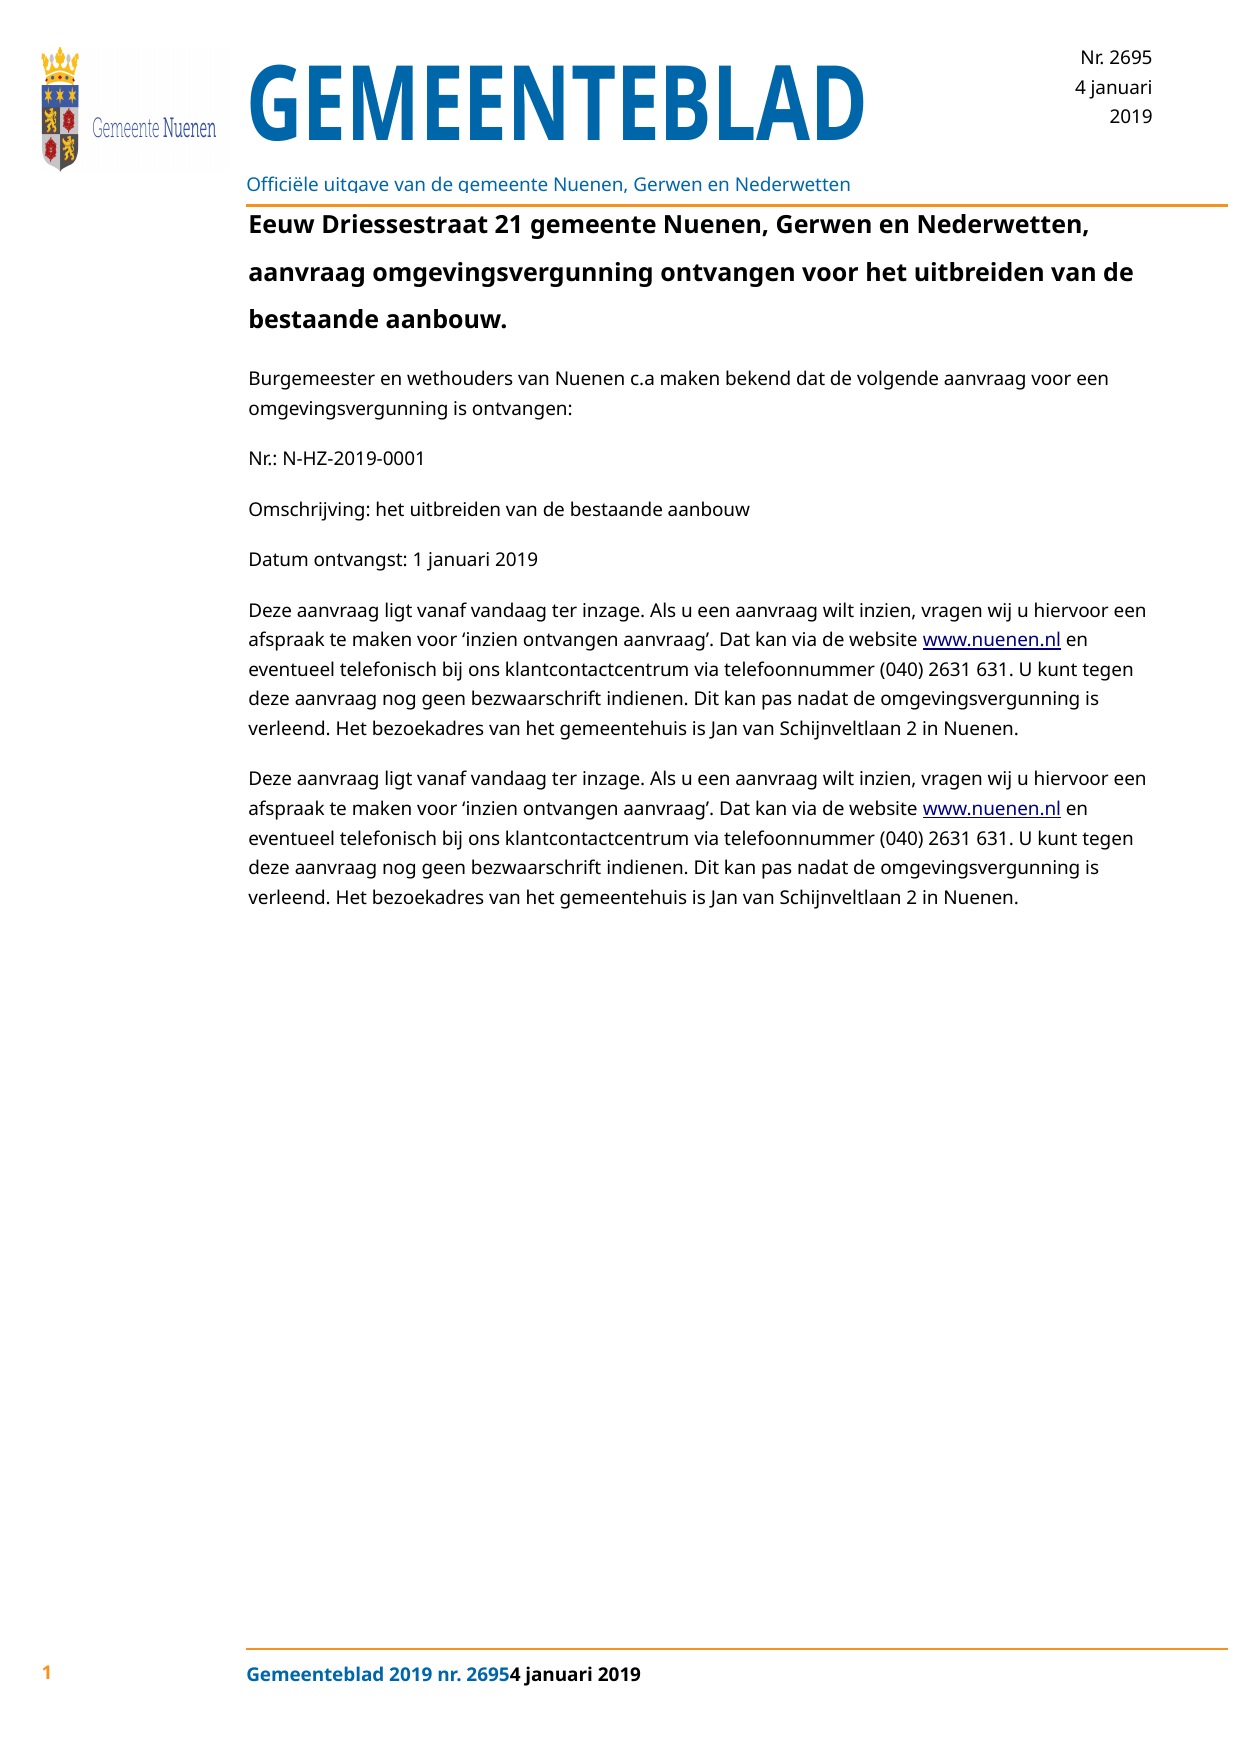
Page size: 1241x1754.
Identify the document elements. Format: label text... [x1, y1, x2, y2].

text Deze aanvraag ligt vanaf vandaag ter inzage. Als u een aanvraag wilt inzien, vragen wij u hiervoor een afspraak te maken voor ‘inzien ontvangen aanvraag’. Dat kan via de website www.nuenen.nl en eventueel telefonisch bij ons klantcontactcentrum via telefoonnummer (040) 2631 631. U kunt tegen deze aanvraag nog geen bezwaarschrift indienen. Dit kan pas nadat de omgevingsvergunning is verleend. Het bezoekadres van het gemeentehuis is Jan van Schijnveltlaan 2 in Nuenen. [248, 766, 1152, 909]
picture [41, 47, 231, 172]
text Datum ontvangst: 1 januari 2019 [248, 546, 1152, 572]
text Omschrijving: het uitbreiden van de bestaande aanbouw [248, 496, 1152, 522]
text Eeuw Driessestraat 21 gemeente Nuenen, Gerwen en Nederwetten, aanvraag omgevingsvergunning ontvangen voor het uitbreiden van de bestaande aanbouw. [248, 207, 1152, 336]
text Burgemeester en wethouders van Nuenen c.a maken bekend dat de volgende aanvraag voor een omgevingsvergunning is ontvangen: [248, 366, 1152, 421]
text Deze aanvraag ligt vanaf vandaag ter inzage. Als u een aanvraag wilt inzien, vragen wij u hiervoor een afspraak te maken voor ‘inzien ontvangen aanvraag’. Dat kan via de website www.nuenen.nl en eventueel telefonisch bij ons klantcontactcentrum via telefoonnummer (040) 2631 631. U kunt tegen deze aanvraag nog geen bezwaarschrift indienen. Dit kan pas nadat de omgevingsvergunning is verleend. Het bezoekadres van het gemeentehuis is Jan van Schijnveltlaan 2 in Nuenen. [248, 597, 1152, 741]
text Nr.: N-HZ-2019-0001 [248, 446, 1152, 471]
